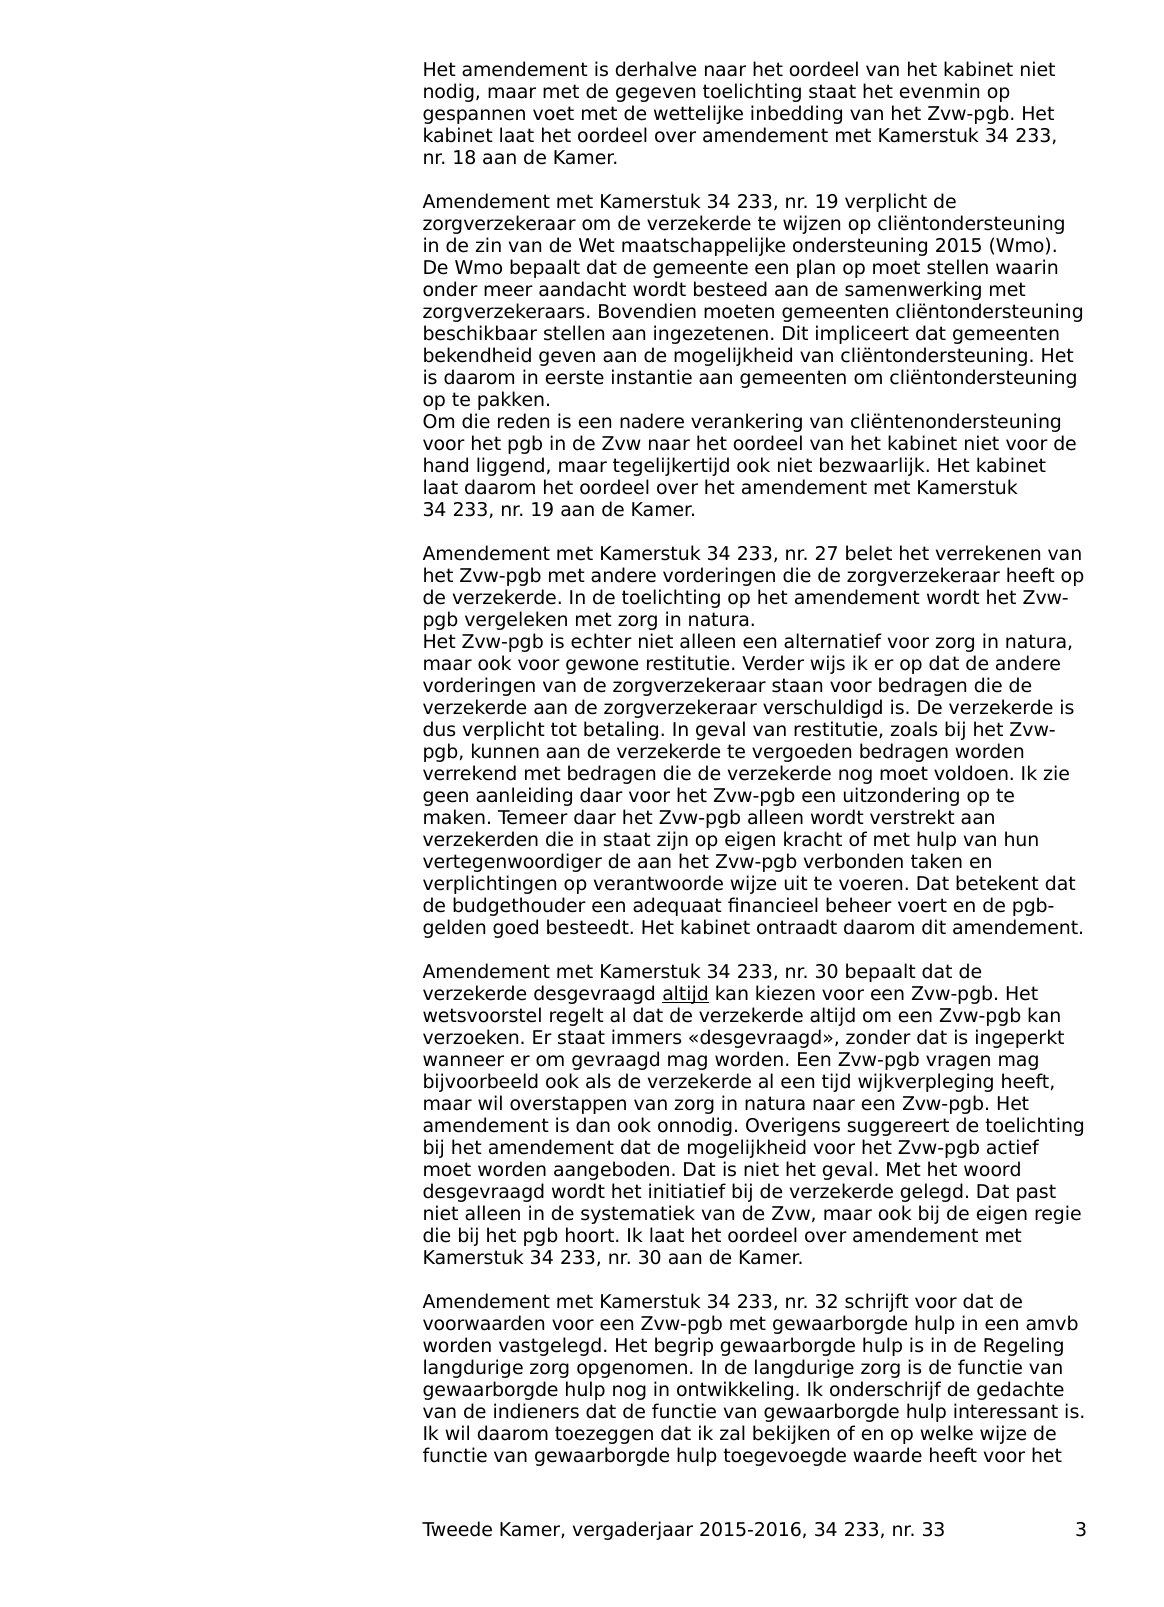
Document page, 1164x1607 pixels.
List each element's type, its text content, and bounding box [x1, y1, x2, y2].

text Amendement met Kamerstuk 34 233, nr. 27 belet het verrekenen van het Zvw-pgb met andere vorderingen die de zorgverzekeraar heeft op de verzekerde. In de toelichting op het amendement wordt het Zvw-pgb vergeleken met zorg in natura. [422, 543, 1087, 631]
text Amendement met Kamerstuk 34 233, nr. 30 bepaalt dat de verzekerde desgevraagd altijd kan kiezen voor een Zvw-pgb. Het wetsvoorstel regelt al dat de verzekerde altijd om een Zvw-pgb kan verzoeken. Er staat immers «desgevraagd», zonder dat is ingeperkt wanneer er om gevraagd mag worden. Een Zvw-pgb vragen mag bijvoorbeeld ook als de verzekerde al een tijd wijkverpleging heeft, maar wil overstappen van zorg in natura naar een Zvw-pgb. Het amendement is dan ook onnodig. Overigens suggereert de toelichting bij het amendement dat de mogelijkheid voor het Zvw-pgb actief moet worden aangeboden. Dat is niet het geval. Met het woord desgevraagd wordt het initiatief bij de verzekerde gelegd. Dat past niet alleen in de systematiek van de Zvw, maar ook bij de eigen regie die bij het pgb hoort. Ik laat het oordeel over amendement met Kamerstuk 34 233, nr. 30 aan de Kamer. [422, 961, 1087, 1268]
text Amendement met Kamerstuk 34 233, nr. 19 verplicht de zorgverzekeraar om de verzekerde te wijzen op cliëntondersteuning in de zin van de Wet maatschappelijke ondersteuning 2015 (Wmo). De Wmo bepaalt dat de gemeente een plan op moet stellen waarin onder meer aandacht wordt besteed aan de samenwerking met zorgverzekeraars. Bovendien moeten gemeenten cliëntondersteuning beschikbaar stellen aan ingezetenen. Dit impliceert dat gemeenten bekendheid geven aan de mogelijkheid van cliëntondersteuning. Het is daarom in eerste instantie aan gemeenten om cliëntondersteuning op te pakken. [422, 191, 1087, 411]
text Amendement met Kamerstuk 34 233, nr. 32 schrijft voor dat de voorwaarden voor een Zvw-pgb met gewaarborgde hulp in een amvb worden vastgelegd. Het begrip gewaarborgde hulp is in de Regeling langdurige zorg opgenomen. In de langdurige zorg is de functie van gewaarborgde hulp nog in ontwikkeling. Ik onderschrijf de gedachte van de indieners dat de functie van gewaarborgde hulp interessant is. Ik wil daarom toezeggen dat ik zal bekijken of en op welke wijze de functie van gewaarborgde hulp toegevoegde waarde heeft voor het [422, 1291, 1087, 1467]
text Het amendement is derhalve naar het oordeel van het kabinet niet nodig, maar met de gegeven toelichting staat het evenmin op gespannen voet met de wettelijke inbedding van het Zvw-pgb. Het kabinet laat het oordeel over amendement met Kamerstuk 34 233, nr. 18 aan de Kamer. [422, 59, 1087, 169]
text Om die reden is een nadere verankering van cliëntenondersteuning voor het pgb in de Zvw naar het oordeel van het kabinet niet voor de hand liggend, maar tegelijkertijd ook niet bezwaarlijk. Het kabinet laat daarom het oordeel over het amendement met Kamerstuk 34 233, nr. 19 aan de Kamer. [422, 411, 1087, 521]
text Het Zvw-pgb is echter niet alleen een alternatief voor zorg in natura, maar ook voor gewone restitutie. Verder wijs ik er op dat de andere vorderingen van de zorgverzekeraar staan voor bedragen die de verzekerde aan de zorgverzekeraar verschuldigd is. De verzekerde is dus verplicht tot betaling. In geval van restitutie, zoals bij het Zvw-pgb, kunnen aan de verzekerde te vergoeden bedragen worden verrekend met bedragen die de verzekerde nog moet voldoen. Ik zie geen aanleiding daar voor het Zvw-pgb een uitzondering op te maken. Temeer daar het Zvw-pgb alleen wordt verstrekt aan verzekerden die in staat zijn op eigen kracht of met hulp van hun vertegenwoordiger de aan het Zvw-pgb verbonden taken en verplichtingen op verantwoorde wijze uit te voeren. Dat betekent dat de budgethouder een adequaat financieel beheer voert en de pgb-gelden goed besteedt. Het kabinet ontraadt daarom dit amendement. [422, 631, 1087, 939]
